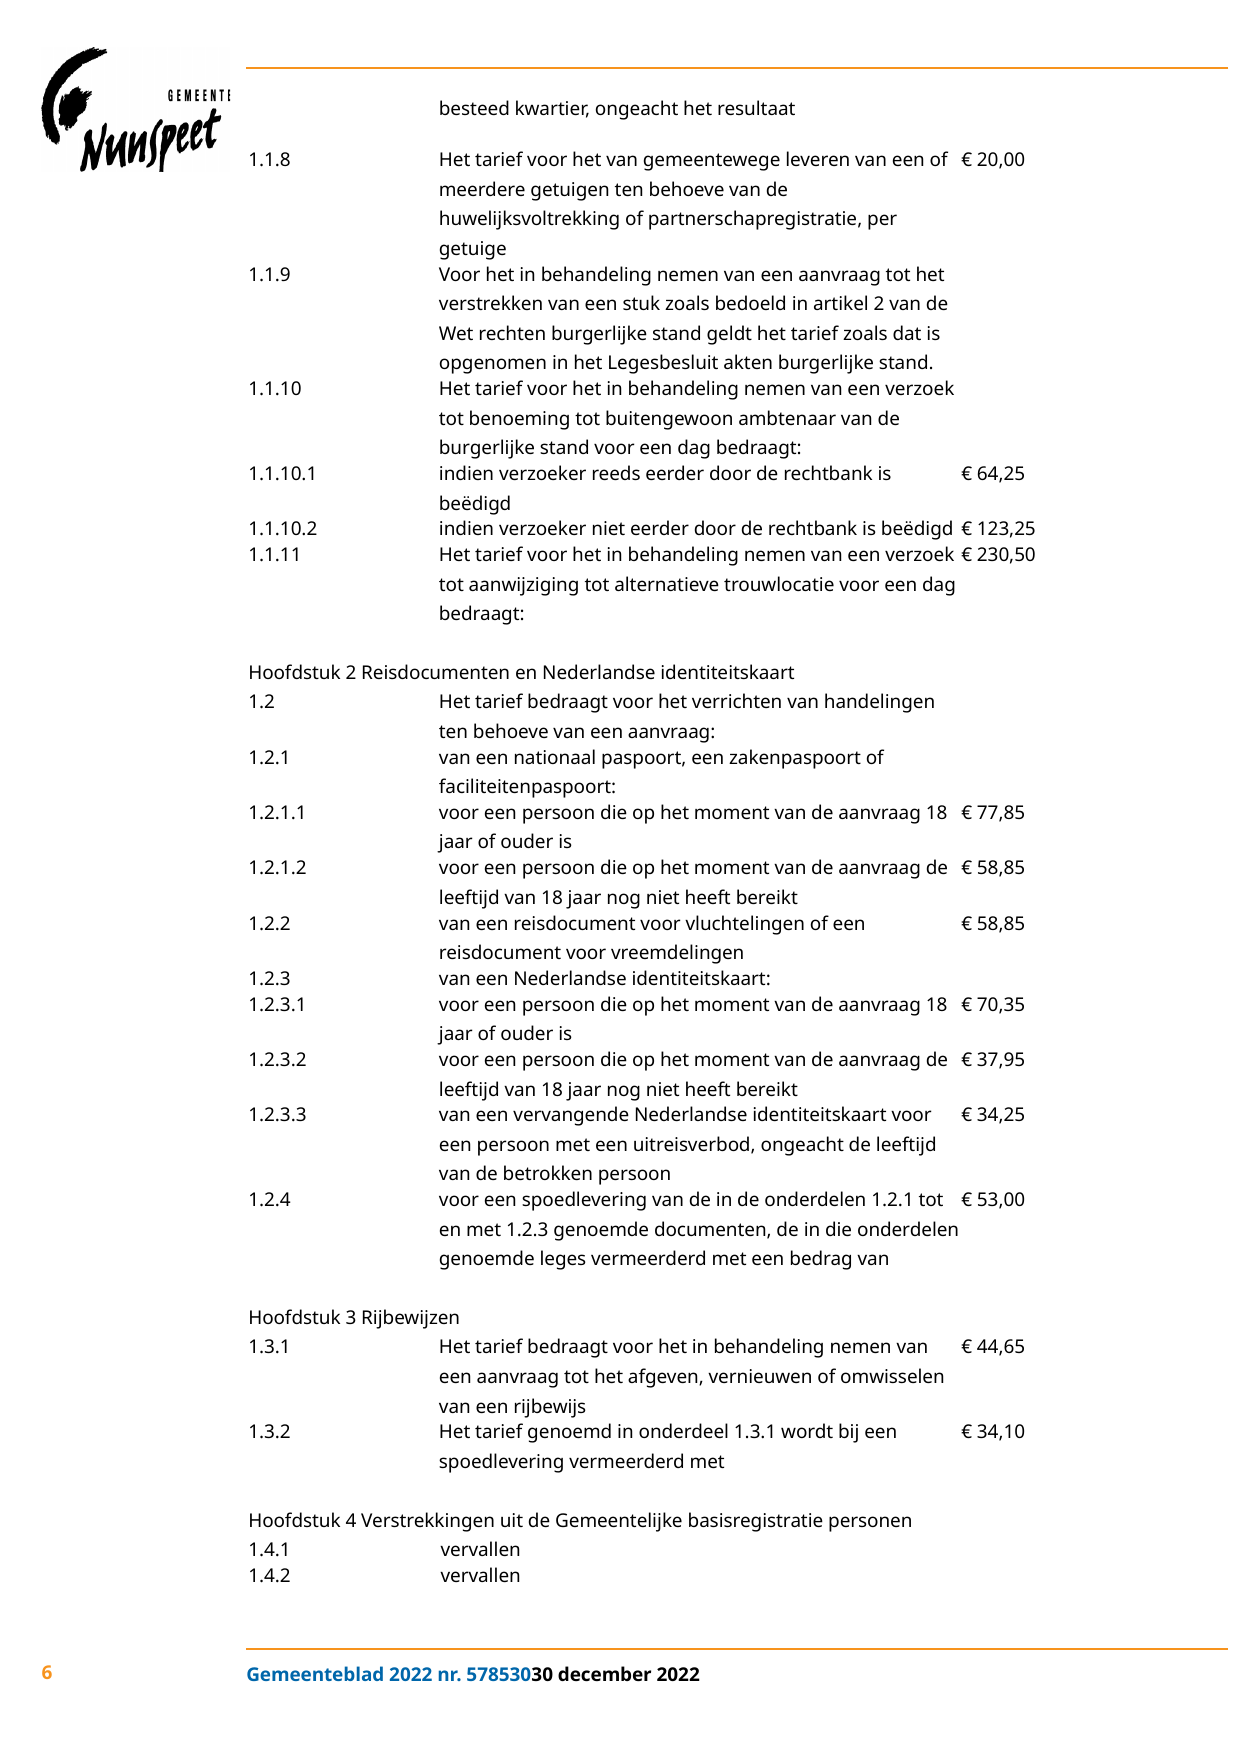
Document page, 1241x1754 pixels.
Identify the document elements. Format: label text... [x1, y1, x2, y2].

table_cell € 58,85 [961, 910, 1152, 965]
table_cell Voor het in behandeling nemen van een aanvraag tot het verstrekken van een stuk zoals bedoeld in artikel 2 van de Wet rechten burgerlijke stand geldt het tarief zoals dat is opgenomen in het Legesbesluit akten burgerlijke stand. [439, 261, 961, 375]
table_cell 1.2.2 [248, 910, 439, 965]
table_cell € 34,25 [961, 1101, 1152, 1186]
table_header 1.2 [248, 689, 439, 744]
text Hoofdstuk 4 Verstrekkingen uit de Gemeentelijke basisregistratie personen [248, 1507, 1152, 1532]
text Hoofdstuk 3 Rijbewijzen [248, 1304, 1152, 1330]
table_cell € 58,85 [961, 855, 1152, 910]
table_cell € 37,95 [961, 1046, 1152, 1101]
table_cell Het tarief genoemd in onderdeel 1.3.1 wordt bij een spoedlevering vermeerderd met [439, 1419, 961, 1474]
table_cell besteed kwartier, ongeacht het resultaat [439, 95, 961, 121]
table_cell [248, 121, 439, 146]
table_cell Het tarief voor het in behandeling nemen van een verzoek tot aanwijziging tot alternatieve trouwlocatie voor een dag bedraagt: [439, 541, 961, 626]
picture [41, 47, 231, 172]
table_cell [961, 375, 1152, 460]
table_cell indien verzoeker niet eerder door de rechtbank is beëdigd [439, 515, 961, 541]
table_cell 1.2.1.1 [248, 799, 439, 854]
table_cell 1.2.3 [248, 965, 439, 991]
table_header [961, 689, 1152, 744]
table_cell 1.1.9 [248, 261, 439, 375]
table_cell Het tarief voor het van gemeentewege leveren van een of meerdere getuigen ten behoeve van de huwelijksvoltrekking of partnerschapregistratie, per getuige [439, 146, 961, 261]
table_cell € 53,00 [961, 1186, 1152, 1271]
table_cell 1.2.1 [248, 744, 439, 799]
table_header 1.4.1 [248, 1536, 440, 1562]
table_cell [961, 261, 1152, 375]
table_cell 1.1.10.2 [248, 515, 439, 541]
table_cell € 20,00 [961, 146, 1152, 261]
table_cell € 64,25 [961, 460, 1152, 515]
table_cell 1.4.2 [248, 1562, 440, 1588]
table_cell 1.2.1.2 [248, 855, 439, 910]
table_cell 1.1.10.1 [248, 460, 439, 515]
table_header vervallen [440, 1536, 959, 1562]
table_cell voor een persoon die op het moment van de aanvraag de leeftijd van 18 jaar nog niet heeft bereikt [439, 855, 961, 910]
table_cell [961, 965, 1152, 991]
table_cell [961, 121, 1152, 146]
table_cell 1.1.10 [248, 375, 439, 460]
table_cell van een reisdocument voor vluchtelingen of een reisdocument voor vreemdelingen [439, 910, 961, 965]
table_cell [439, 121, 961, 146]
table_header Het tarief bedraagt voor het in behandeling nemen van een aanvraag tot het afgeven, vernieuwen of omwisselen van een rijbewijs [439, 1334, 961, 1419]
table_cell van een vervangende Nederlandse identiteitskaart voor een persoon met een uitreisverbod, ongeacht de leeftijd van de betrokken persoon [439, 1101, 961, 1186]
table_cell voor een persoon die op het moment van de aanvraag 18 jaar of ouder is [439, 991, 961, 1046]
table_cell [961, 744, 1152, 799]
table_cell € 230,50 [961, 541, 1152, 626]
table_cell € 34,10 [961, 1419, 1152, 1474]
table_cell 1.2.4 [248, 1186, 439, 1271]
table_cell € 123,25 [961, 515, 1152, 541]
table_cell 1.2.3.3 [248, 1101, 439, 1186]
table_cell € 77,85 [961, 799, 1152, 854]
table_cell 1.2.3.2 [248, 1046, 439, 1101]
table_cell van een Nederlandse identiteitskaart: [439, 965, 961, 991]
table_cell van een nationaal paspoort, een zakenpaspoort of faciliteitenpaspoort: [439, 744, 961, 799]
table_cell 1.2.3.1 [248, 991, 439, 1046]
table_cell voor een persoon die op het moment van de aanvraag de leeftijd van 18 jaar nog niet heeft bereikt [439, 1046, 961, 1101]
table_cell voor een spoedlevering van de in de onderdelen 1.2.1 tot en met 1.2.3 genoemde documenten, de in die onderdelen genoemde leges vermeerderd met een bedrag van [439, 1186, 961, 1271]
table_cell [961, 95, 1152, 121]
table_cell € 70,35 [961, 991, 1152, 1046]
table_cell voor een persoon die op het moment van de aanvraag 18 jaar of ouder is [439, 799, 961, 854]
table_cell vervallen [440, 1562, 959, 1588]
table_cell indien verzoeker reeds eerder door de rechtbank is beëdigd [439, 460, 961, 515]
table_cell 1.3.2 [248, 1419, 439, 1474]
table_header Het tarief bedraagt voor het verrichten van handelingen ten behoeve van een aanvraag: [439, 689, 961, 744]
table_cell 1.1.11 [248, 541, 439, 626]
table_cell [248, 95, 439, 121]
table_cell 1.1.8 [248, 146, 439, 261]
table_cell [959, 1562, 1152, 1588]
table_header 1.3.1 [248, 1334, 439, 1419]
table_cell Het tarief voor het in behandeling nemen van een verzoek tot benoeming tot buitengewoon ambtenaar van de burgerlijke stand voor een dag bedraagt: [439, 375, 961, 460]
table_header € 44,65 [961, 1334, 1152, 1419]
table_header [959, 1536, 1152, 1562]
text Hoofdstuk 2 Reisdocumenten en Nederlandse identiteitskaart [248, 659, 1152, 684]
